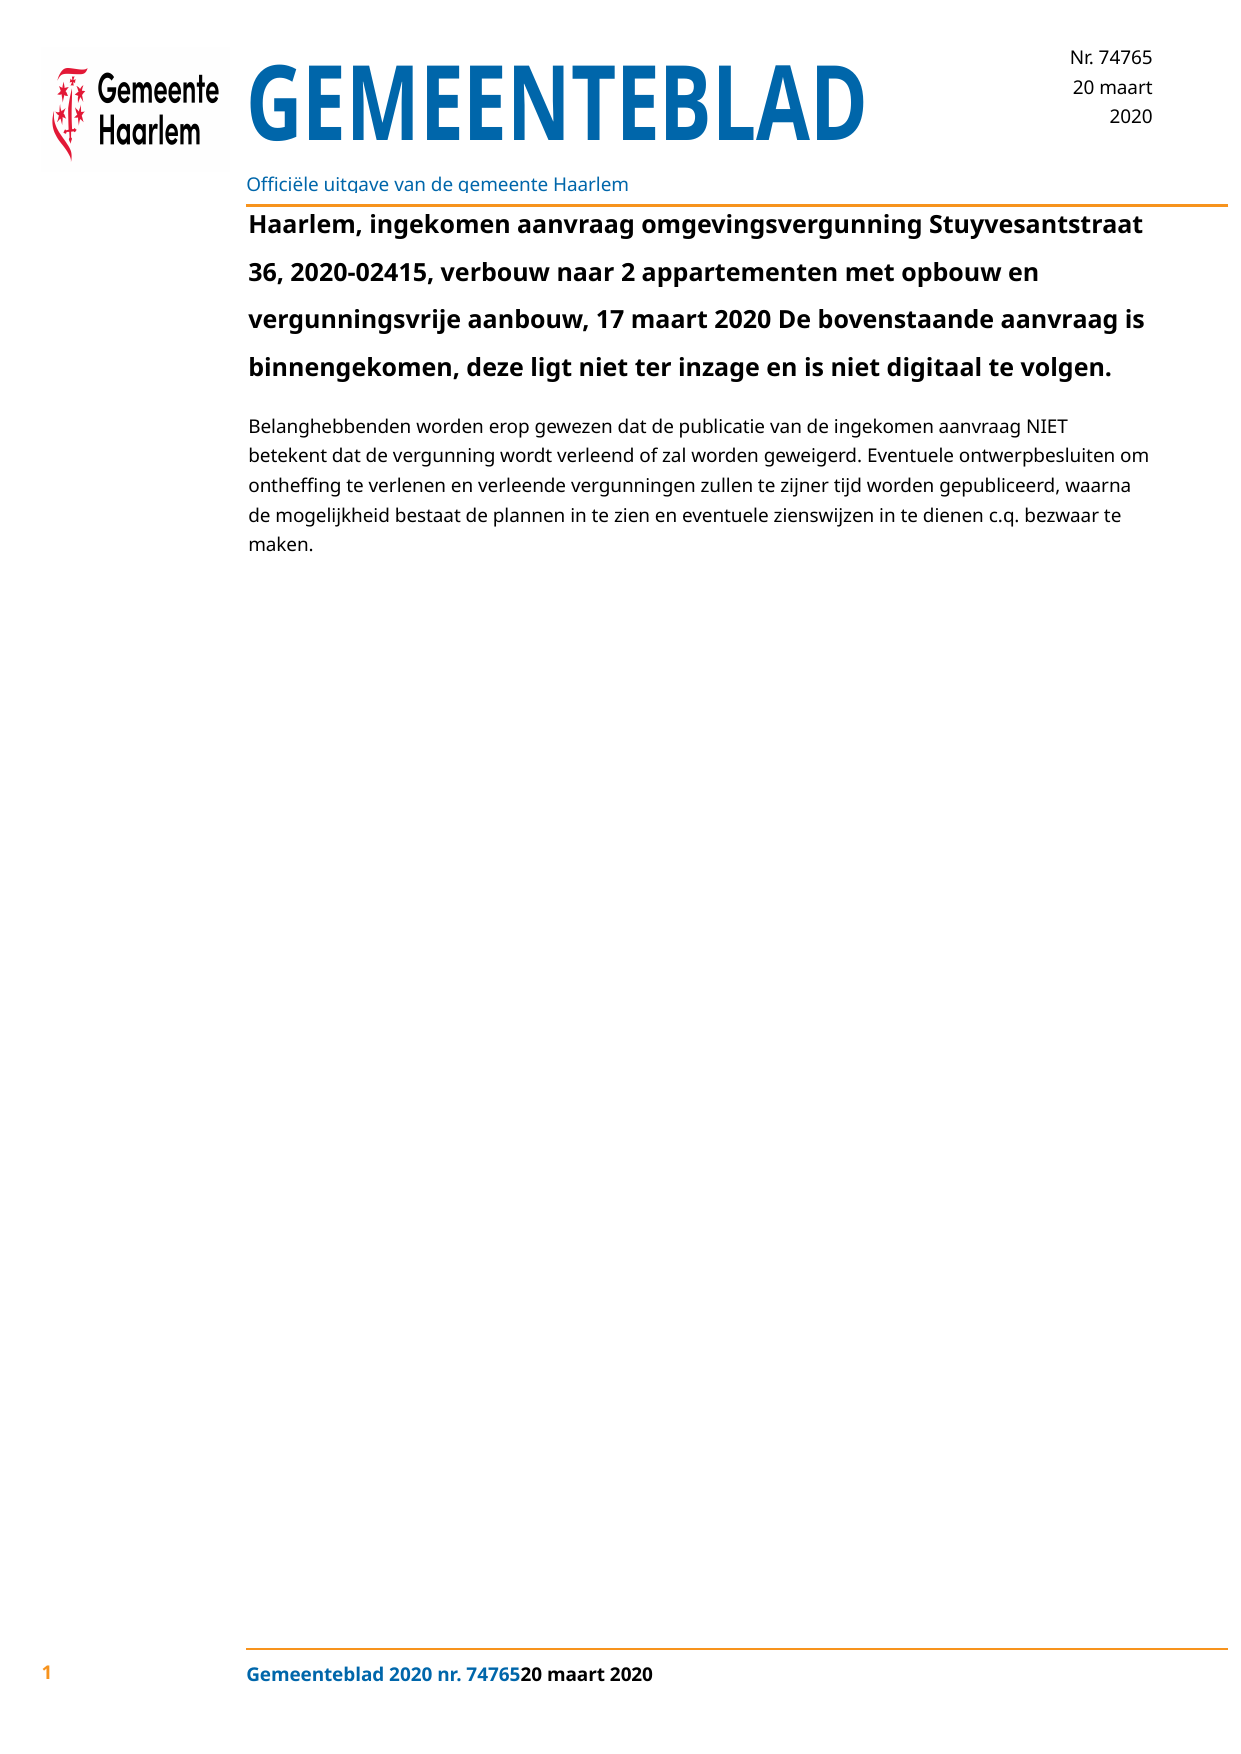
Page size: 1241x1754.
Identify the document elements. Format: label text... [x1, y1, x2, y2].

picture [41, 47, 231, 172]
text Belanghebbenden worden erop gewezen dat de publicatie van de ingekomen aanvraag NIET betekent dat de vergunning wordt verleend of zal worden geweigerd. Eventuele ontwerpbesluiten om ontheffing te verlenen en verleende vergunningen zullen te zijner tijd worden gepubliceerd, waarna de mogelijkheid bestaat de plannen in te zien en eventuele zienswijzen in te dienen c.q. bezwaar te maken. [248, 413, 1152, 557]
text Haarlem, ingekomen aanvraag omgevingsvergunning Stuyvesantstraat 36, 2020-02415, verbouw naar 2 appartementen met opbouw en vergunningsvrije aanbouw, 17 maart 2020 De bovenstaande aanvraag is binnengekomen, deze ligt niet ter inzage en is niet digitaal te volgen. [248, 207, 1152, 384]
